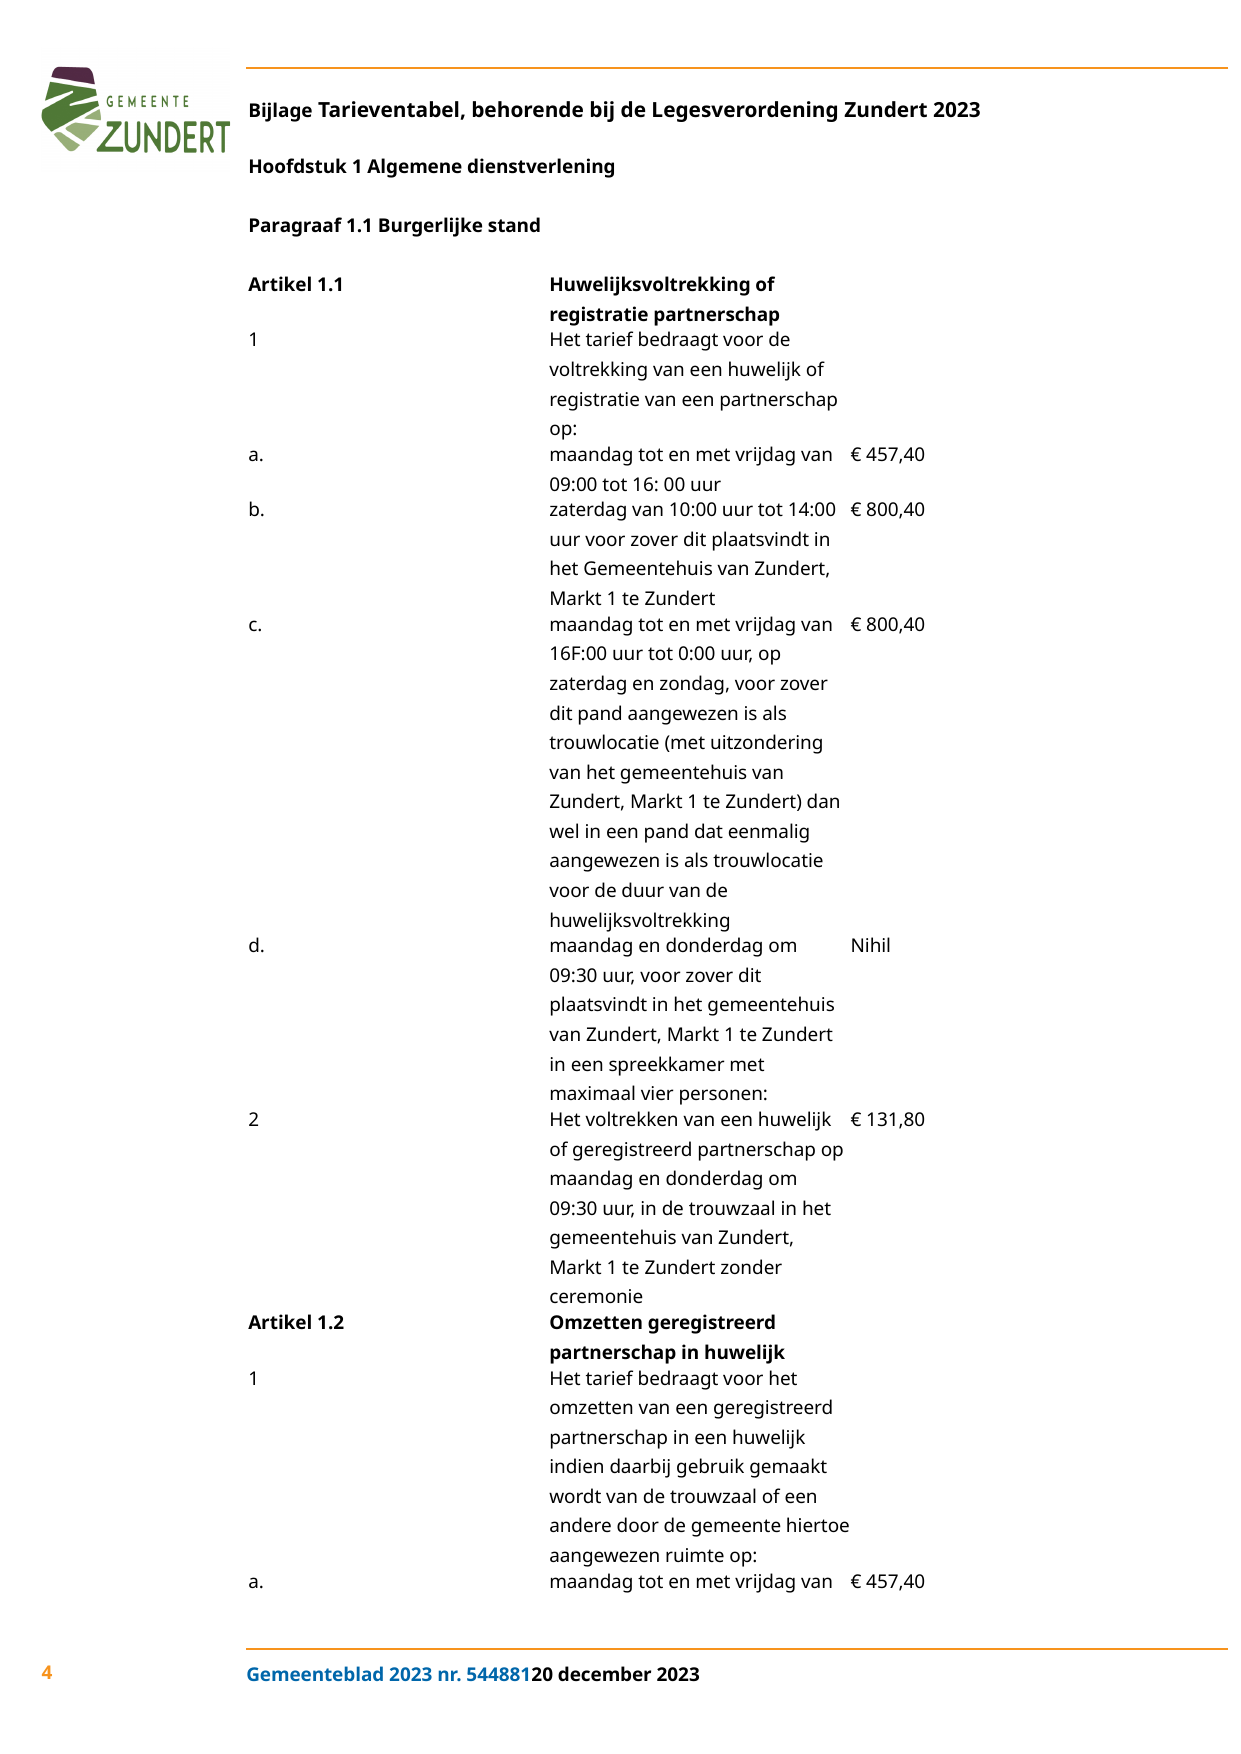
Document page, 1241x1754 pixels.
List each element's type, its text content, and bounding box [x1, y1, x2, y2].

table_cell € 800,40 [850, 611, 1152, 932]
table_cell maandag tot en met vrijdag van [549, 1568, 850, 1594]
table_cell Artikel 1.2 [248, 1309, 549, 1365]
table_cell d. [248, 933, 549, 1106]
table_cell 1 [248, 327, 549, 441]
table_cell Het voltrekken van een huwelijk of geregistreerd partnerschap op maandag en donderdag om 09:30 uur, in de trouwzaal in het gemeentehuis van Zundert, Markt 1 te Zundert zonder ceremonie [549, 1106, 850, 1309]
text Paragraaf 1.1 Burgerlijke stand [248, 212, 1152, 238]
table_cell [850, 1365, 1152, 1568]
table_cell b. [248, 496, 549, 611]
table_cell Nihil [850, 933, 1152, 1106]
text Hoofdstuk 1 Algemene dienstverlening [248, 153, 1152, 179]
table_cell Omzetten geregistreerd partnerschap in huwelijk [549, 1309, 850, 1365]
table_cell a. [248, 1568, 549, 1594]
table_cell c. [248, 611, 549, 932]
table_cell maandag tot en met vrijdag van 09:00 tot 16: 00 uur [549, 441, 850, 496]
table_cell zaterdag van 10:00 uur tot 14:00 uur voor zover dit plaatsvindt in het Gemeentehuis van Zundert, Markt 1 te Zundert [549, 496, 850, 611]
picture [41, 47, 231, 172]
table_cell € 800,40 [850, 496, 1152, 611]
table_header Huwelijksvoltrekking of registratie partnerschap [549, 271, 850, 327]
table_cell maandag tot en met vrijdag van 16F:00 uur tot 0:00 uur, op zaterdag en zondag, voor zover dit pand aangewezen is als trouwlocatie (met uitzondering van het gemeentehuis van Zundert, Markt 1 te Zundert) dan wel in een pand dat eenmalig aangewezen is als trouwlocatie voor de duur van de huwelijksvoltrekking [549, 611, 850, 932]
table_cell € 457,40 [850, 441, 1152, 496]
table_cell Het tarief bedraagt voor het omzetten van een geregistreerd partnerschap in een huwelijk indien daarbij gebruik gemaakt wordt van de trouwzaal of een andere door de gemeente hiertoe aangewezen ruimte op: [549, 1365, 850, 1568]
table_header Artikel 1.1 [248, 271, 549, 327]
table_cell Het tarief bedraagt voor de voltrekking van een huwelijk of registratie van een partnerschap op: [549, 327, 850, 441]
table_cell [850, 327, 1152, 441]
table_cell € 457,40 [850, 1568, 1152, 1594]
table_cell € 131,80 [850, 1106, 1152, 1309]
table_header [850, 271, 1152, 327]
text Bijlage Tarieventabel, behorende bij de Legesverordening Zundert 2023 [248, 95, 1152, 123]
table_cell 2 [248, 1106, 549, 1309]
table_cell a. [248, 441, 549, 496]
table_cell maandag en donderdag om 09:30 uur, voor zover dit plaatsvindt in het gemeentehuis van Zundert, Markt 1 te Zundert in een spreekkamer met maximaal vier personen: [549, 933, 850, 1106]
table_cell 1 [248, 1365, 549, 1568]
table_cell [850, 1309, 1152, 1365]
